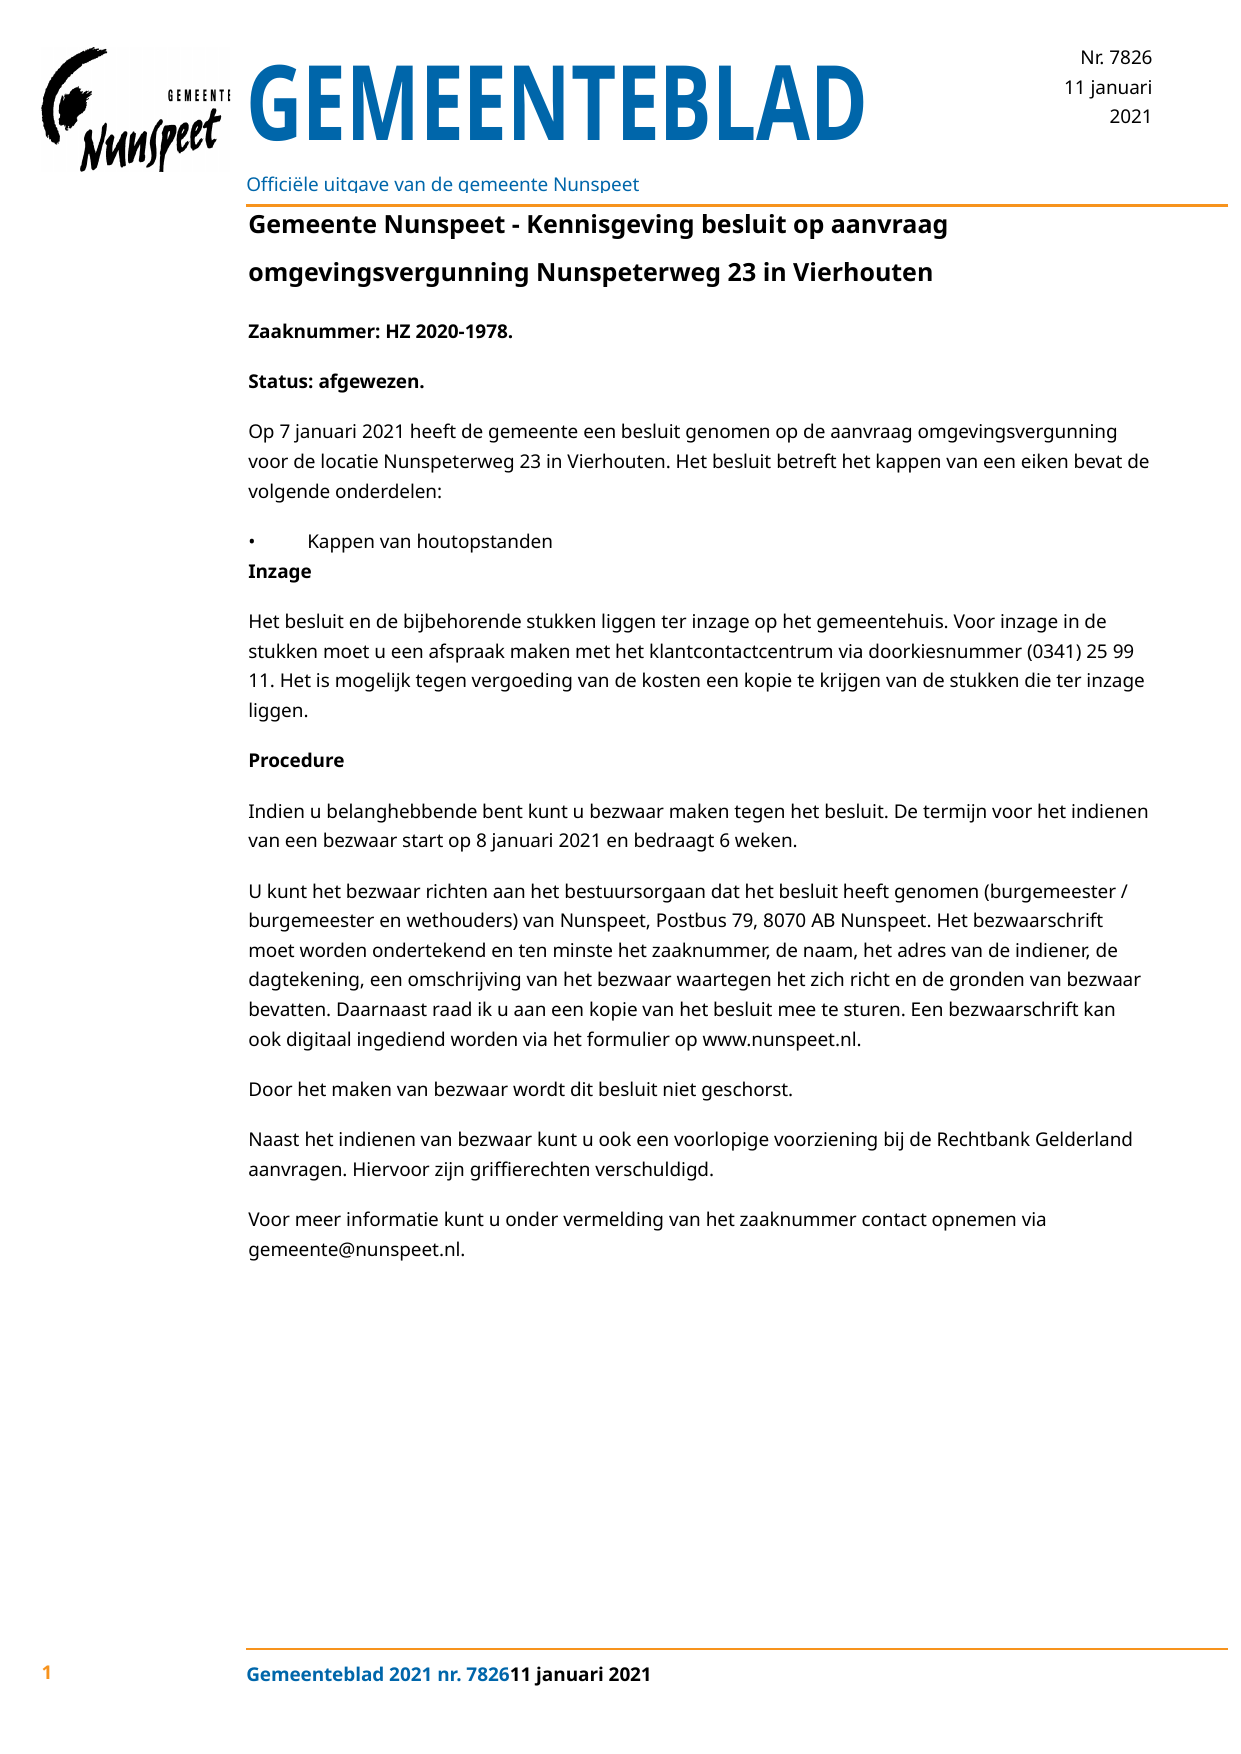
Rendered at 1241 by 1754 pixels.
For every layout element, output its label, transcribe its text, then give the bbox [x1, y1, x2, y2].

picture [41, 47, 231, 172]
list Kappen van houtopstanden [248, 528, 1152, 554]
text U kunt het bezwaar richten aan het bestuursorgaan dat het besluit heeft genomen (burgemeester / burgemeester en wethouders) van Nunspeet, Postbus 79, 8070 AB Nunspeet. Het bezwaarschrift moet worden ondertekend en ten minste het zaaknummer, de naam, het adres van de indiener, de dagtekening, een omschrijving van het bezwaar waartegen het zich richt en de gronden van bezwaar bevatten. Daarnaast raad ik u aan een kopie van het besluit mee te sturen. Een bezwaarschrift kan ook digitaal ingediend worden via het formulier op www.nunspeet.nl. [248, 878, 1152, 1052]
text Door het maken van bezwaar wordt dit besluit niet geschorst. [248, 1076, 1152, 1102]
text Status: afgewezen. [248, 368, 1152, 394]
text Gemeente Nunspeet - Kennisgeving besluit op aanvraag omgevingsvergunning Nunspeterweg 23 in Vierhouten [248, 207, 1152, 288]
text Procedure [248, 747, 1152, 773]
text Indien u belanghebbende bent kunt u bezwaar maken tegen het besluit. De termijn voor het indienen van een bezwaar start op 8 januari 2021 en bedraagt 6 weken. [248, 798, 1152, 853]
text Op 7 januari 2021 heeft de gemeente een besluit genomen op de aanvraag omgevingsvergunning voor de locatie Nunspeterweg 23 in Vierhouten. Het besluit betreft het kappen van een eiken bevat de volgende onderdelen: [248, 419, 1152, 504]
text Voor meer informatie kunt u onder vermelding van het zaaknummer contact opnemen via gemeente@nunspeet.nl. [248, 1207, 1152, 1262]
text Naast het indienen van bezwaar kunt u ook een voorlopige voorziening bij de Rechtbank Gelderland aanvragen. Hiervoor zijn griffierechten verschuldigd. [248, 1127, 1152, 1182]
text Het besluit en de bijbehorende stukken liggen ter inzage op het gemeentehuis. Voor inzage in de stukken moet u een afspraak maken met het klantcontactcentrum via doorkiesnummer (0341) 25 99 11. Het is mogelijk tegen vergoeding van de kosten een kopie te krijgen van de stukken die ter inzage liggen. [248, 608, 1152, 723]
text Inzage [248, 558, 1152, 584]
text Zaaknummer: HZ 2020-1978. [248, 318, 1152, 344]
